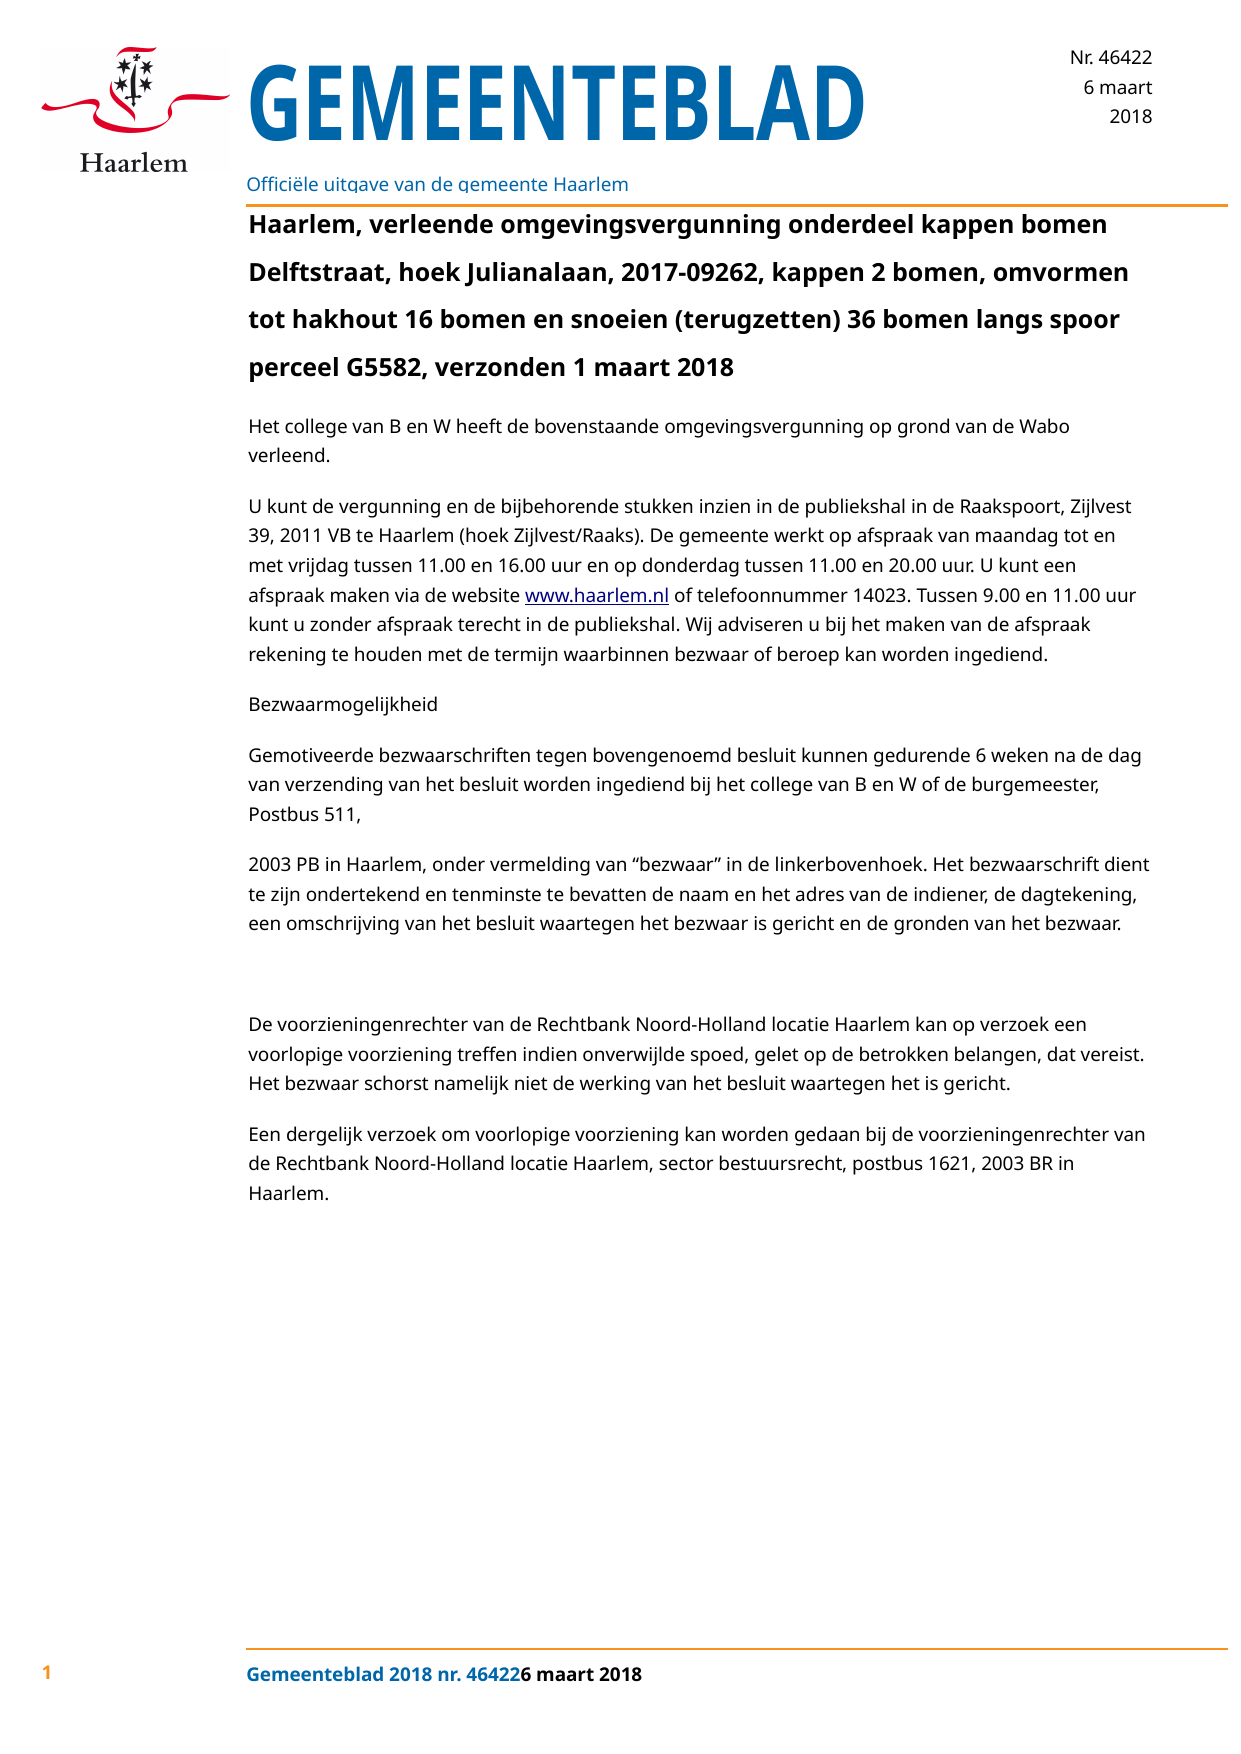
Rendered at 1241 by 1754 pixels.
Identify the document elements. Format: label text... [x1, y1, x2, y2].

text 2003 PB in Haarlem, onder vermelding van “bezwaar” in de linkerbovenhoek. Het bezwaarschrift dient te zijn ondertekend en tenminste te bevatten de naam en het adres van de indiener, de dagtekening, een omschrijving van het besluit waartegen het bezwaar is gericht en de gronden van het bezwaar. [248, 851, 1152, 936]
text Bezwaarmogelijkheid [248, 691, 1152, 717]
text Haarlem, verleende omgevingsvergunning onderdeel kappen bomen Delftstraat, hoek Julianalaan, 2017-09262, kappen 2 bomen, omvormen tot hakhout 16 bomen en snoeien (terugzetten) 36 bomen langs spoor perceel G5582, verzonden 1 maart 2018 [248, 207, 1152, 384]
text De voorzieningenrechter van de Rechtbank Noord-Holland locatie Haarlem kan op verzoek een voorlopige voorziening treffen indien onverwijlde spoed, gelet op de betrokken belangen, dat vereist. Het bezwaar schorst namelijk niet de werking van het besluit waartegen het is gericht. [248, 1011, 1152, 1096]
text Het college van B en W heeft de bovenstaande omgevingsvergunning op grond van de Wabo verleend. [248, 413, 1152, 468]
text Een dergelijk verzoek om voorlopige voorziening kan worden gedaan bij de voorzieningenrechter van de Rechtbank Noord-Holland locatie Haarlem, sector bestuursrecht, postbus 1621, 2003 BR in Haarlem. [248, 1121, 1152, 1206]
text U kunt de vergunning en de bijbehorende stukken inzien in de publiekshal in de Raakspoort, Zijlvest 39, 2011 VB te Haarlem (hoek Zijlvest/Raaks). De gemeente werkt op afspraak van maandag tot en met vrijdag tussen 11.00 en 16.00 uur en op donderdag tussen 11.00 en 20.00 uur. U kunt een afspraak maken via de website www.haarlem.nl of telefoonnummer 14023. Tussen 9.00 en 11.00 uur kunt u zonder afspraak terecht in de publiekshal. Wij adviseren u bij het maken van de afspraak rekening te houden met de termijn waarbinnen bezwaar of beroep kan worden ingediend. [248, 493, 1152, 667]
picture [41, 47, 231, 172]
text Gemotiveerde bezwaarschriften tegen bovengenoemd besluit kunnen gedurende 6 weken na de dag van verzending van het besluit worden ingediend bij het college van B en W of de burgemeester, Postbus 511, [248, 742, 1152, 827]
